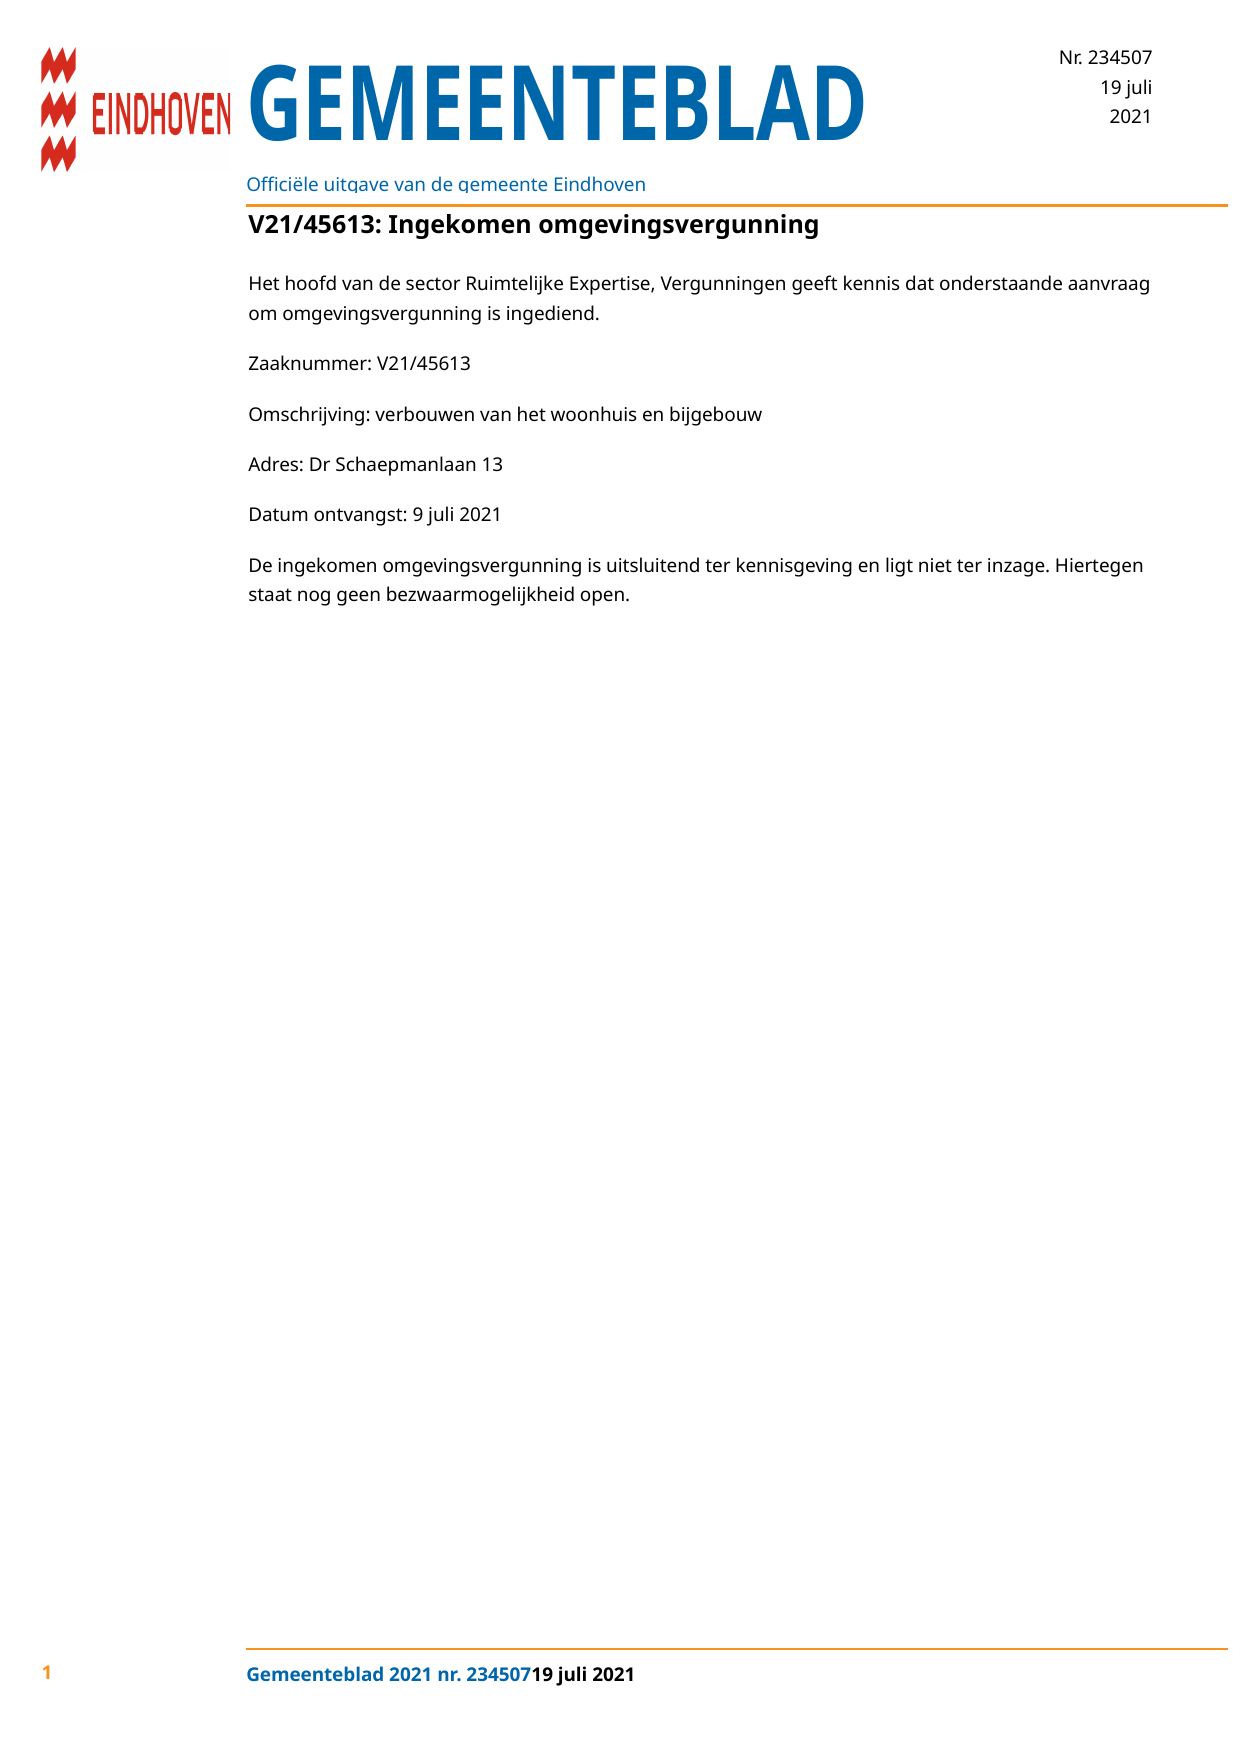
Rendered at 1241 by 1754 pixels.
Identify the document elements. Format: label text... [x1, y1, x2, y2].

text De ingekomen omgevingsvergunning is uitsluitend ter kennisgeving en ligt niet ter inzage. Hiertegen staat nog geen bezwaarmogelijkheid open. [248, 552, 1152, 607]
text V21/45613: Ingekomen omgevingsvergunning [248, 207, 1152, 241]
text Zaaknummer: V21/45613 [248, 350, 1152, 376]
picture [41, 47, 231, 172]
text Datum ontvangst: 9 juli 2021 [248, 502, 1152, 527]
text Het hoofd van de sector Ruimtelijke Expertise, Vergunningen geeft kennis dat onderstaande aanvraag om omgevingsvergunning is ingediend. [248, 270, 1152, 326]
text Omschrijving: verbouwen van het woonhuis en bijgebouw [248, 401, 1152, 426]
text Adres: Dr Schaepmanlaan 13 [248, 451, 1152, 477]
